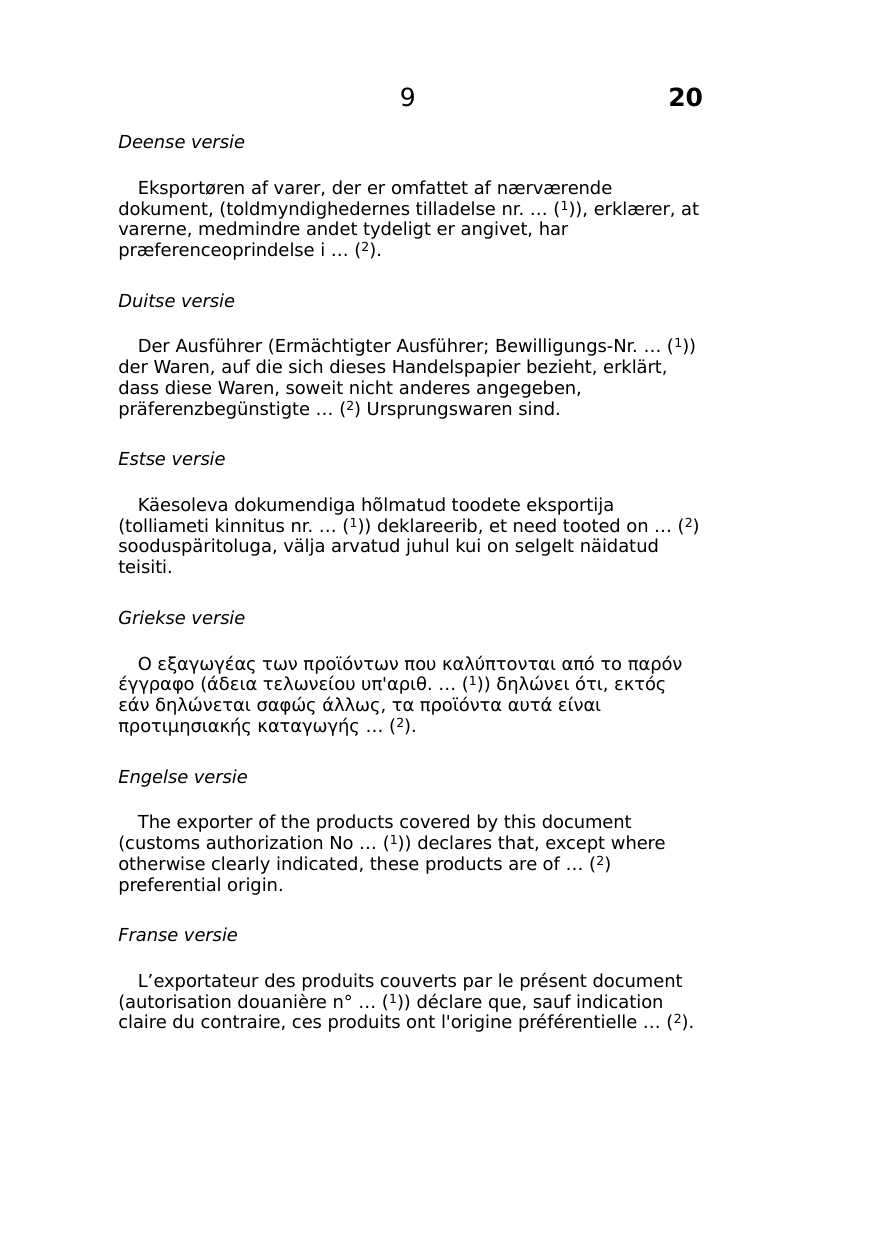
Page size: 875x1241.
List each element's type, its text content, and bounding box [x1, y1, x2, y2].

subtitle Engelse versie [118, 766, 703, 787]
subtitle Griekse versie [118, 608, 703, 628]
text L’exportateur des produits couverts par le présent document (autorisation douanière n° … (1)) déclare que, sauf indication claire du contraire, ces produits ont l'origine préférentielle … (2). [118, 971, 703, 1033]
subtitle Duitse versie [118, 291, 703, 311]
text Der Ausführer (Ermächtigter Ausführer; Bewilligungs-Nr. … (1)) der Waren, auf die sich dieses Handelspapier bezieht, erklärt, dass diese Waren, soweit nicht anderes angegeben, präferenzbegünstigte … (2) Ursprungswaren sind. [118, 336, 703, 419]
text Eksportøren af varer, der er omfattet af nærværende dokument, (toldmyndighedernes tilladelse nr. … (1)), erklærer, at varerne, medmindre andet tydeligt er angivet, har præferenceoprindelse i … (2). [118, 178, 703, 261]
subtitle Deense versie [118, 132, 703, 153]
subtitle Franse versie [118, 925, 703, 946]
text Käesoleva dokumendiga hõlmatud toodete eksportija (tolliameti kinnitus nr. … (1)) deklareerib, et need tooted on … (2) sooduspäritoluga, välja arvatud juhul kui on selgelt näidatud teisiti. [118, 495, 703, 578]
text The exporter of the products covered by this document (customs authorization No … (1)) declares that, except where otherwise clearly indicated, these products are of … (2) preferential origin. [118, 812, 703, 895]
subtitle Estse versie [118, 449, 703, 470]
text Ο εξαγωγέας των προϊόντων που καλύπτονται από το παρόν έγγραφο (άδεια τελωνείου υπ'αριθ. … (1)) δηλώνει ότι, εκτός εάν δηλώνεται σαφώς άλλως, τα προϊόντα αυτά είναι προτιμησιακής καταγωγής … (2). [118, 653, 703, 736]
